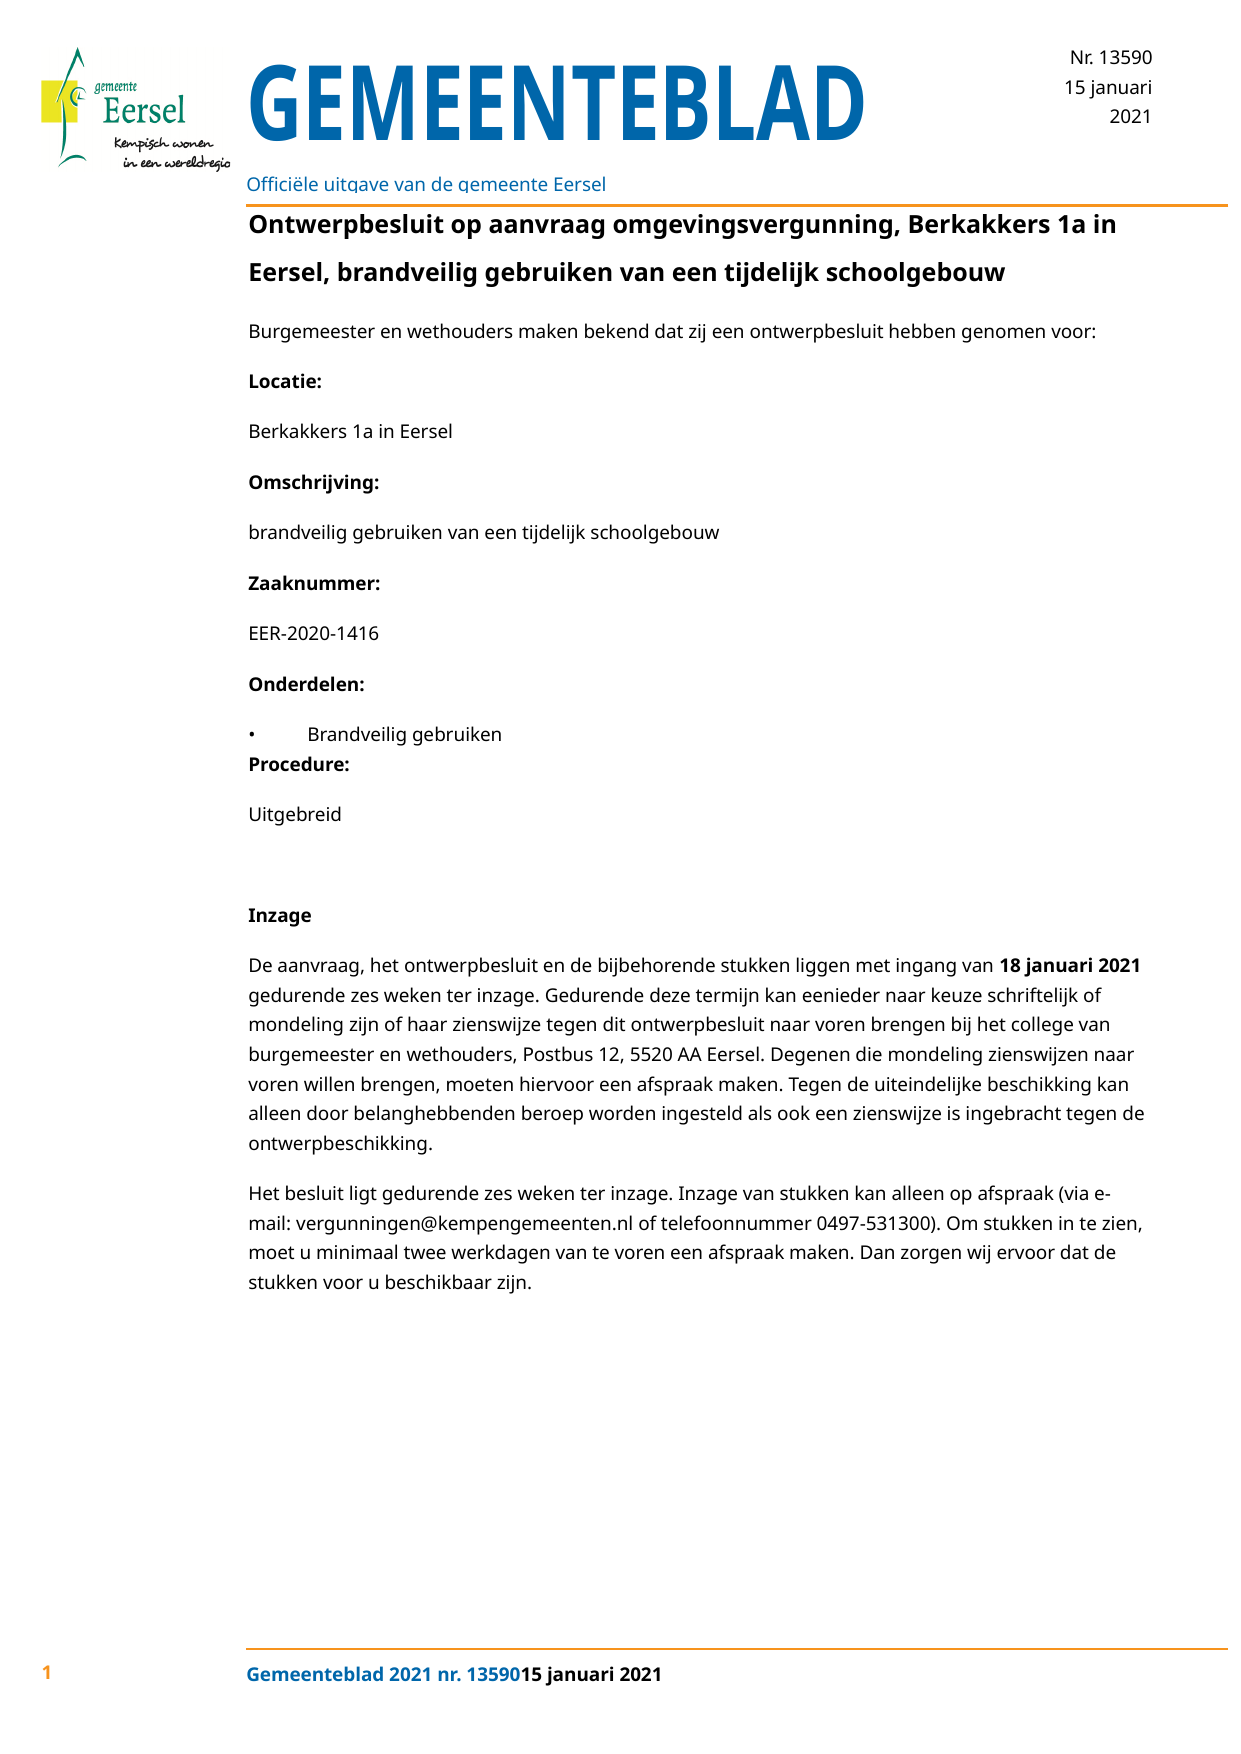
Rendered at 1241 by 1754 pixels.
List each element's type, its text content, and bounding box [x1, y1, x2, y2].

picture [41, 47, 231, 172]
text Zaaknummer: [248, 570, 1152, 596]
text Het besluit ligt gedurende zes weken ter inzage. Inzage van stukken kan alleen op afspraak (via e-mail: vergunningen@kempengemeenten.nl of telefoonnummer 0497-531300). Om stukken in te zien, moet u minimaal twee werkdagen van te voren een afspraak maken. Dan zorgen wij ervoor dat de stukken voor u beschikbaar zijn. [248, 1180, 1152, 1295]
text Onderdelen: [248, 671, 1152, 697]
text Procedure: [248, 751, 1152, 777]
text brandveilig gebruiken van een tijdelijk schoolgebouw [248, 519, 1152, 545]
text EER-2020-1416 [248, 620, 1152, 646]
text Burgemeester en wethouders maken bekend dat zij een ontwerpbesluit hebben genomen voor: [248, 318, 1152, 344]
text Berkakkers 1a in Eersel [248, 419, 1152, 444]
text Locatie: [248, 368, 1152, 394]
text Ontwerpbesluit op aanvraag omgevingsvergunning, Berkakkers 1a in Eersel, brandveilig gebruiken van een tijdelijk schoolgebouw [248, 207, 1152, 288]
text Omschrijving: [248, 469, 1152, 495]
list Brandveilig gebruiken [248, 721, 1152, 747]
text De aanvraag, het ontwerpbesluit en de bijbehorende stukken liggen met ingang van 18 januari 2021 gedurende zes weken ter inzage. Gedurende deze termijn kan eenieder naar keuze schriftelijk of mondeling zijn of haar zienswijze tegen dit ontwerpbesluit naar voren brengen bij het college van burgemeester en wethouders, Postbus 12, 5520 AA Eersel. Degenen die mondeling zienswijzen naar voren willen brengen, moeten hiervoor een afspraak maken. Tegen de uiteindelijke beschikking kan alleen door belanghebbenden beroep worden ingesteld als ook een zienswijze is ingebracht tegen de ontwerpbeschikking. [248, 952, 1152, 1156]
text Uitgebreid [248, 801, 1152, 827]
text Inzage [248, 902, 1152, 928]
